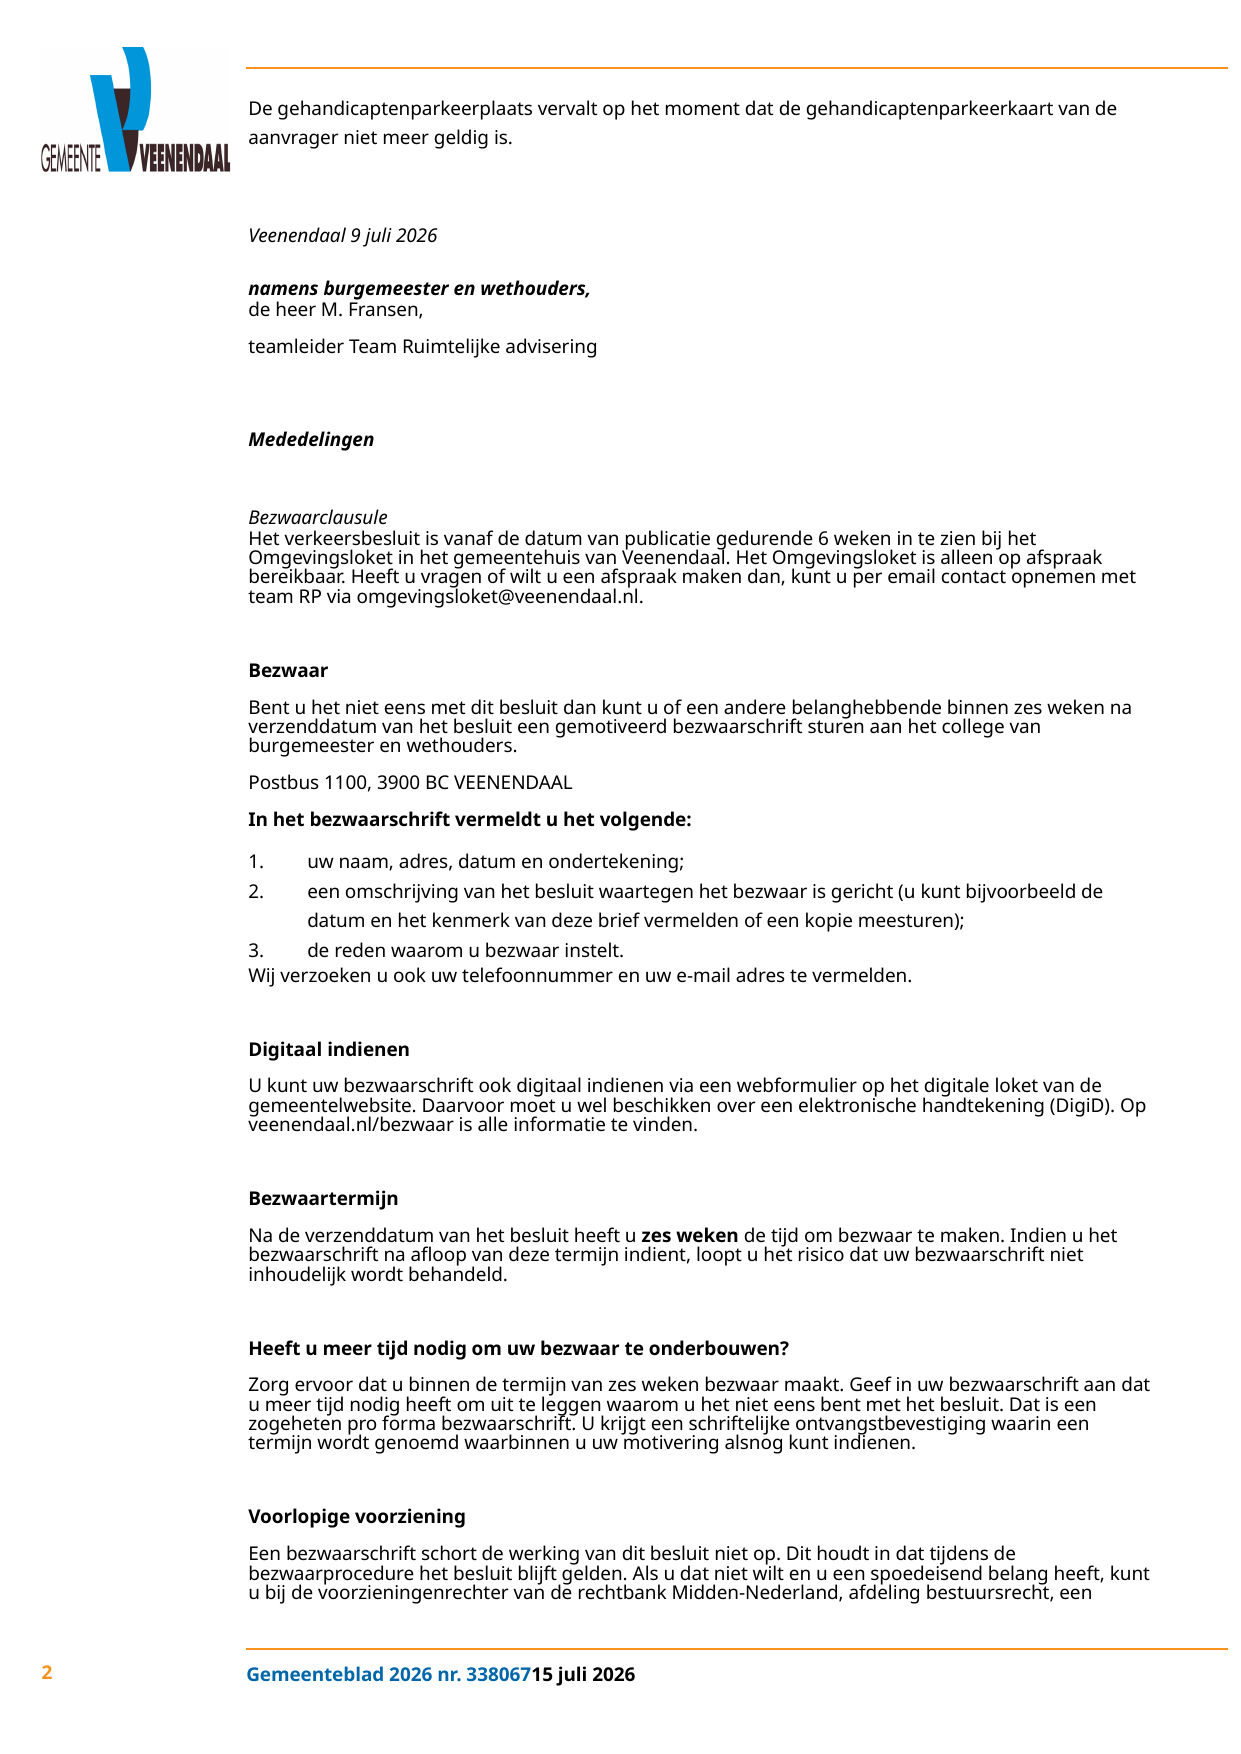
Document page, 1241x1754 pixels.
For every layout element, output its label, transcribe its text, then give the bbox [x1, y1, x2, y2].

text Het verkeersbesluit is vanaf de datum van publicatie gedurende 6 weken in te zien bij het Omgevingsloket in het gemeentehuis van Veenendaal. Het Omgevingsloket is alleen op afspraak bereikbaar. Heeft u vragen of wilt u een afspraak maken dan, kunt u per email contact opnemen met team RP via omgevingsloket@veenendaal.nl. [248, 530, 1152, 607]
text Wij verzoeken u ook uw telefoonnummer en uw e-mail adres te vermelden. [248, 967, 1152, 986]
list uw naam, adres, datum en ondertekening; [248, 848, 1152, 874]
list een omschrijving van het besluit waartegen het bezwaar is gericht (u kunt bijvoorbeeld de datum en het kenmerk van deze brief vermelden of een kopie meesturen); [248, 878, 1152, 933]
text Bezwaar [248, 662, 1152, 681]
text Bent u het niet eens met dit besluit dan kunt u of een andere belanghebbende binnen zes weken na verzenddatum van het besluit een gemotiveerd bezwaarschrift sturen aan het college van burgemeester en wethouders. [248, 699, 1152, 757]
picture [123, 47, 231, 172]
text Digitaal indienen [248, 1041, 1152, 1060]
text De gehandicaptenparkeerplaats vervalt op het moment dat de gehandicaptenparkeerkaart van de aanvrager niet meer geldig is. [248, 95, 1152, 150]
text Bezwaarclausule [248, 504, 1152, 530]
text de heer M. Fransen, [248, 301, 1152, 321]
text Een bezwaarschrift schort de werking van dit besluit niet op. Dit houdt in dat tijdens de bezwaarprocedure het besluit blijft gelden. Als u dat niet wilt en u een spoedeisend belang heeft, kunt u bij de voorzieningenrechter van de rechtbank Midden-Nederland, afdeling bestuursrecht, een [248, 1545, 1152, 1603]
text Veenendaal 9 juli 2026 [248, 223, 1152, 248]
text In het bezwaarschrift vermeldt u het volgende: [248, 811, 1152, 831]
text namens burgemeester en wethouders, [248, 276, 1152, 301]
text Na de verzenddatum van het besluit heeft u zes weken de tijd om bezwaar te maken. Indien u het bezwaarschrift na afloop van deze termijn indient, loopt u het risico dat uw bezwaarschrift niet inhoudelijk wordt behandeld. [248, 1227, 1152, 1285]
list de reden waarom u bezwaar instelt. [248, 937, 1152, 963]
text Voorlopige voorziening [248, 1508, 1152, 1527]
text U kunt uw bezwaarschrift ook digitaal indienen via een webformulier op het digitale loket van de gemeentelwebsite. Daarvoor moet u wel beschikken over een elektronische handtekening (DigiD). Op veenendaal.nl/bezwaar is alle informatie te vinden. [248, 1077, 1152, 1135]
text Mededelingen [248, 426, 1152, 451]
text Bezwaartermijn [248, 1190, 1152, 1209]
text Zorg ervoor dat u binnen de termijn van zes weken bezwaar maakt. Geef in uw bezwaarschrift aan dat u meer tijd nodig heeft om uit te leggen waarom u het niet eens bent met het besluit. Dat is een zogeheten pro forma bezwaarschrift. U krijgt een schriftelijke ontvangstbevestiging waarin een termijn wordt genoemd waarbinnen u uw motivering alsnog kunt indienen. [248, 1376, 1152, 1453]
text teamleider Team Ruimtelijke advisering [248, 338, 1152, 357]
picture [41, 47, 130, 172]
text Postbus 1100, 3900 BC VEENENDAAL [248, 774, 1152, 793]
text Heeft u meer tijd nodig om uw bezwaar te onderbouwen? [248, 1339, 1152, 1359]
